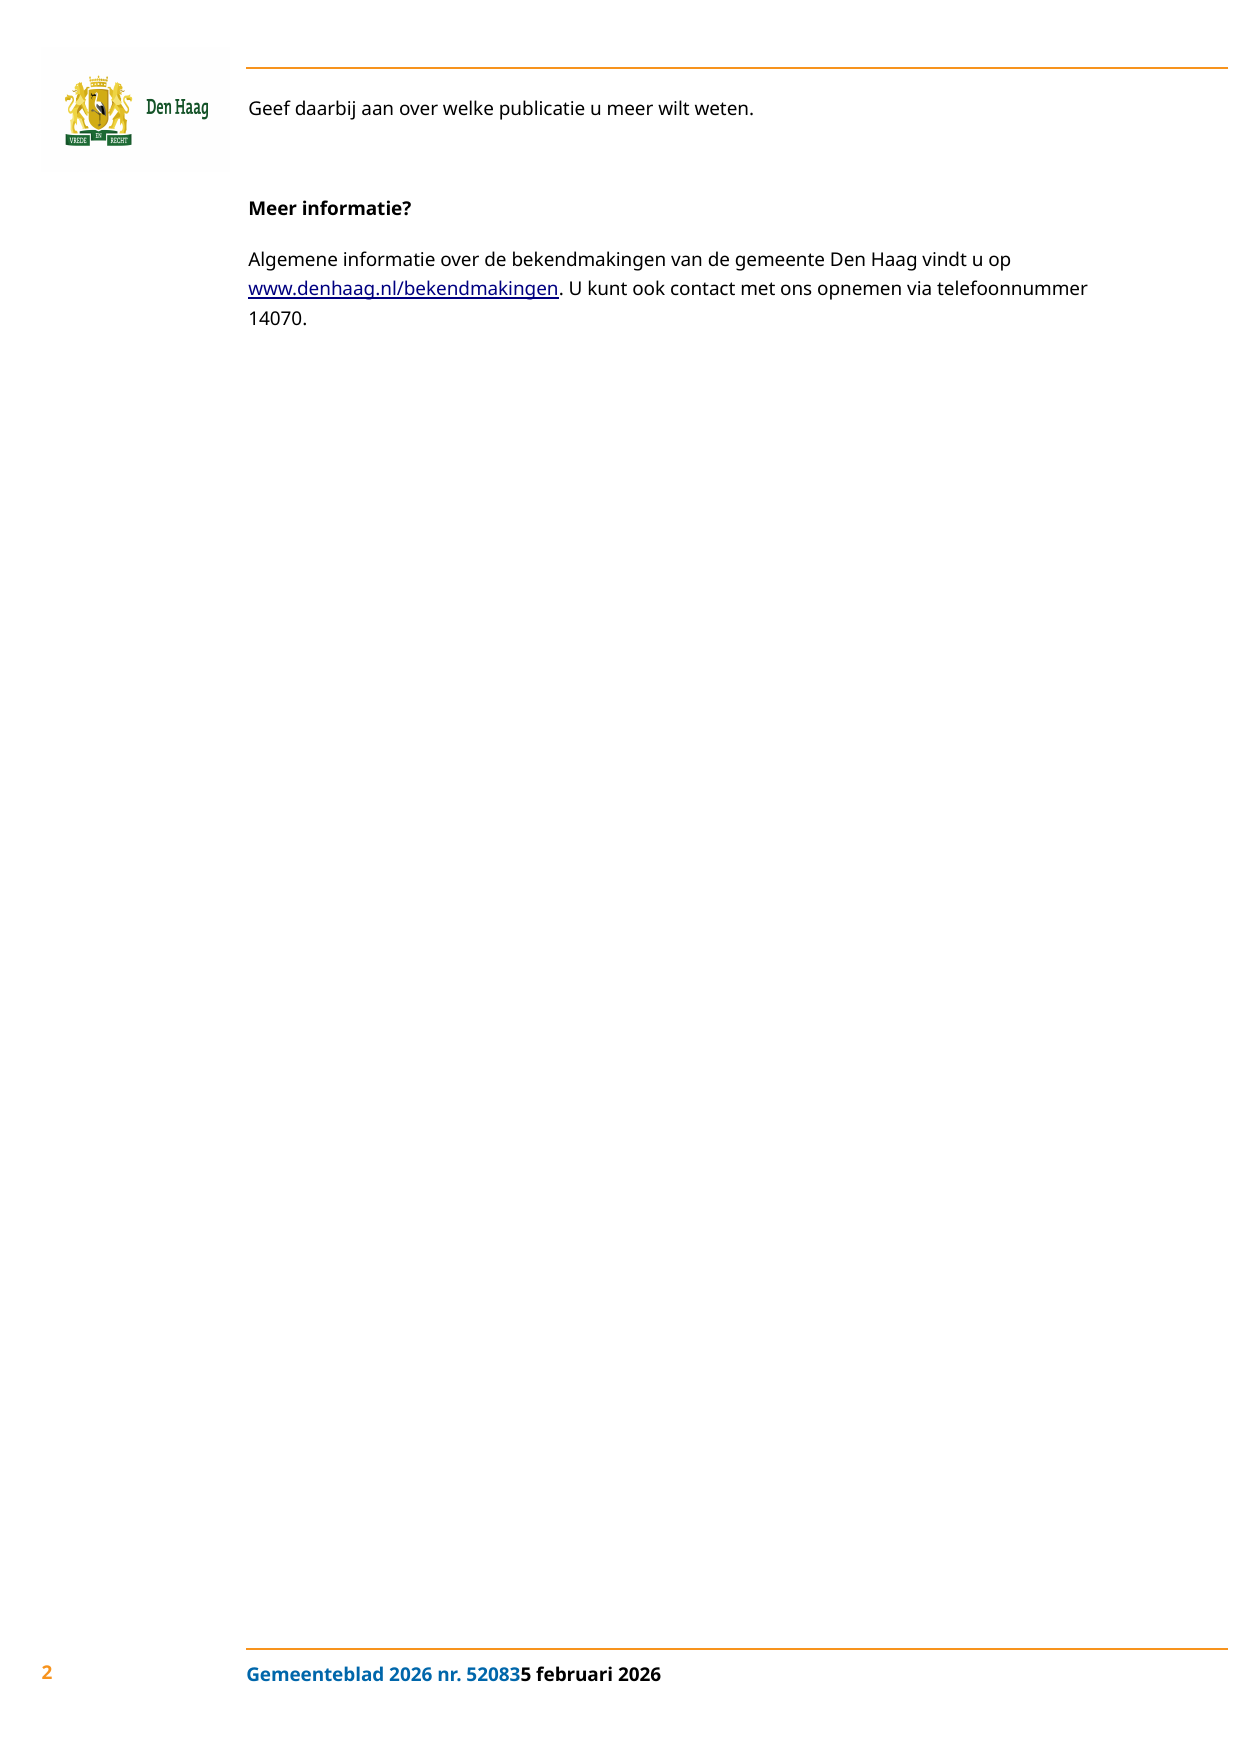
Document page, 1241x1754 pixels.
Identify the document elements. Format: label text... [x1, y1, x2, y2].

picture [41, 47, 231, 172]
text Geef daarbij aan over welke publicatie u meer wilt weten. [248, 95, 1152, 121]
text Algemene informatie over de bekendmakingen van de gemeente Den Haag vindt u op www.denhaag.nl/bekendmakingen. U kunt ook contact met ons opnemen via telefoonnummer 14070. [248, 246, 1152, 331]
text Meer informatie? [248, 196, 1152, 221]
